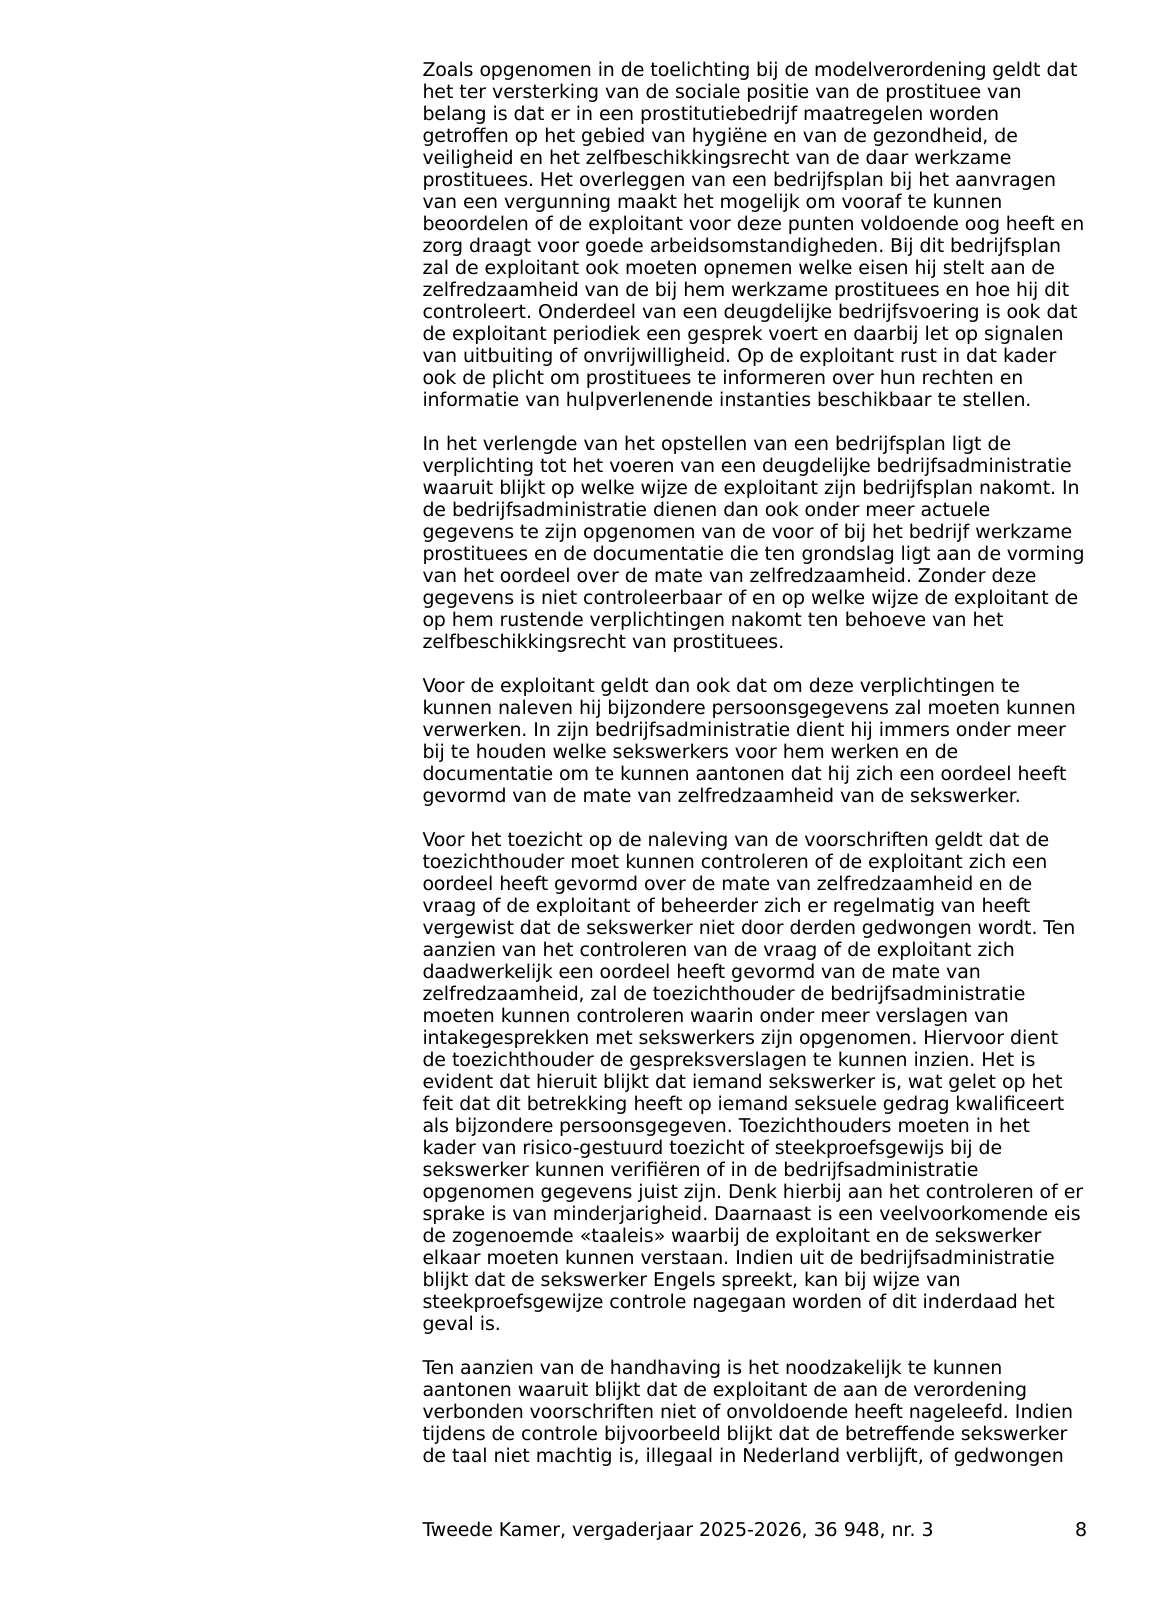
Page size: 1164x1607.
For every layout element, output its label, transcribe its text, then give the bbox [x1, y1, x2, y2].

text Ten aanzien van de handhaving is het noodzakelijk te kunnen aantonen waaruit blijkt dat de exploitant de aan de verordening verbonden voorschriften niet of onvoldoende heeft nageleefd. Indien tijdens de controle bijvoorbeeld blijkt dat de betreffende sekswerker de taal niet machtig is, illegaal in Nederland verblijft, of gedwongen [422, 1357, 1087, 1467]
text Voor het toezicht op de naleving van de voorschriften geldt dat de toezichthouder moet kunnen controleren of de exploitant zich een oordeel heeft gevormd over de mate van zelfredzaamheid en de vraag of de exploitant of beheerder zich er regelmatig van heeft vergewist dat de sekswerker niet door derden gedwongen wordt. Ten aanzien van het controleren van de vraag of de exploitant zich daadwerkelijk een oordeel heeft gevormd van de mate van zelfredzaamheid, zal de toezichthouder de bedrijfsadministratie moeten kunnen controleren waarin onder meer verslagen van intakegesprekken met sekswerkers zijn opgenomen. Hiervoor dient de toezichthouder de gespreksverslagen te kunnen inzien. Het is evident dat hieruit blijkt dat iemand sekswerker is, wat gelet op het feit dat dit betrekking heeft op iemand seksuele gedrag kwalificeert als bijzondere persoonsgegeven. Toezichthouders moeten in het kader van risico-gestuurd toezicht of steekproefsgewijs bij de sekswerker kunnen verifiëren of in de bedrijfsadministratie opgenomen gegevens juist zijn. Denk hierbij aan het controleren of er sprake is van minderjarigheid. Daarnaast is een veelvoorkomende eis de zogenoemde «taaleis» waarbij de exploitant en de sekswerker elkaar moeten kunnen verstaan. Indien uit de bedrijfsadministratie blijkt dat de sekswerker Engels spreekt, kan bij wijze van steekproefsgewijze controle nagegaan worden of dit inderdaad het geval is. [422, 829, 1087, 1334]
text In het verlengde van het opstellen van een bedrijfsplan ligt de verplichting tot het voeren van een deugdelijke bedrijfsadministratie waaruit blijkt op welke wijze de exploitant zijn bedrijfsplan nakomt. In de bedrijfsadministratie dienen dan ook onder meer actuele gegevens te zijn opgenomen van de voor of bij het bedrijf werkzame prostituees en de documentatie die ten grondslag ligt aan de vorming van het oordeel over de mate van zelfredzaamheid. Zonder deze gegevens is niet controleerbaar of en op welke wijze de exploitant de op hem rustende verplichtingen nakomt ten behoeve van het zelfbeschikkingsrecht van prostituees. [422, 433, 1087, 653]
text Voor de exploitant geldt dan ook dat om deze verplichtingen te kunnen naleven hij bijzondere persoonsgegevens zal moeten kunnen verwerken. In zijn bedrijfsadministratie dient hij immers onder meer bij te houden welke sekswerkers voor hem werken en de documentatie om te kunnen aantonen dat hij zich een oordeel heeft gevormd van de mate van zelfredzaamheid van de sekswerker. [422, 675, 1087, 807]
text Zoals opgenomen in de toelichting bij de modelverordening geldt dat het ter versterking van de sociale positie van de prostituee van belang is dat er in een prostitutiebedrijf maatregelen worden getroffen op het gebied van hygiëne en van de gezondheid, de veiligheid en het zelfbeschikkingsrecht van de daar werkzame prostituees. Het overleggen van een bedrijfsplan bij het aanvragen van een vergunning maakt het mogelijk om vooraf te kunnen beoordelen of de exploitant voor deze punten voldoende oog heeft en zorg draagt voor goede arbeidsomstandigheden. Bij dit bedrijfsplan zal de exploitant ook moeten opnemen welke eisen hij stelt aan de zelfredzaamheid van de bij hem werkzame prostituees en hoe hij dit controleert. Onderdeel van een deugdelijke bedrijfsvoering is ook dat de exploitant periodiek een gesprek voert en daarbij let op signalen van uitbuiting of onvrijwilligheid. Op de exploitant rust in dat kader ook de plicht om prostituees te informeren over hun rechten en informatie van hulpverlenende instanties beschikbaar te stellen. [422, 59, 1087, 411]
